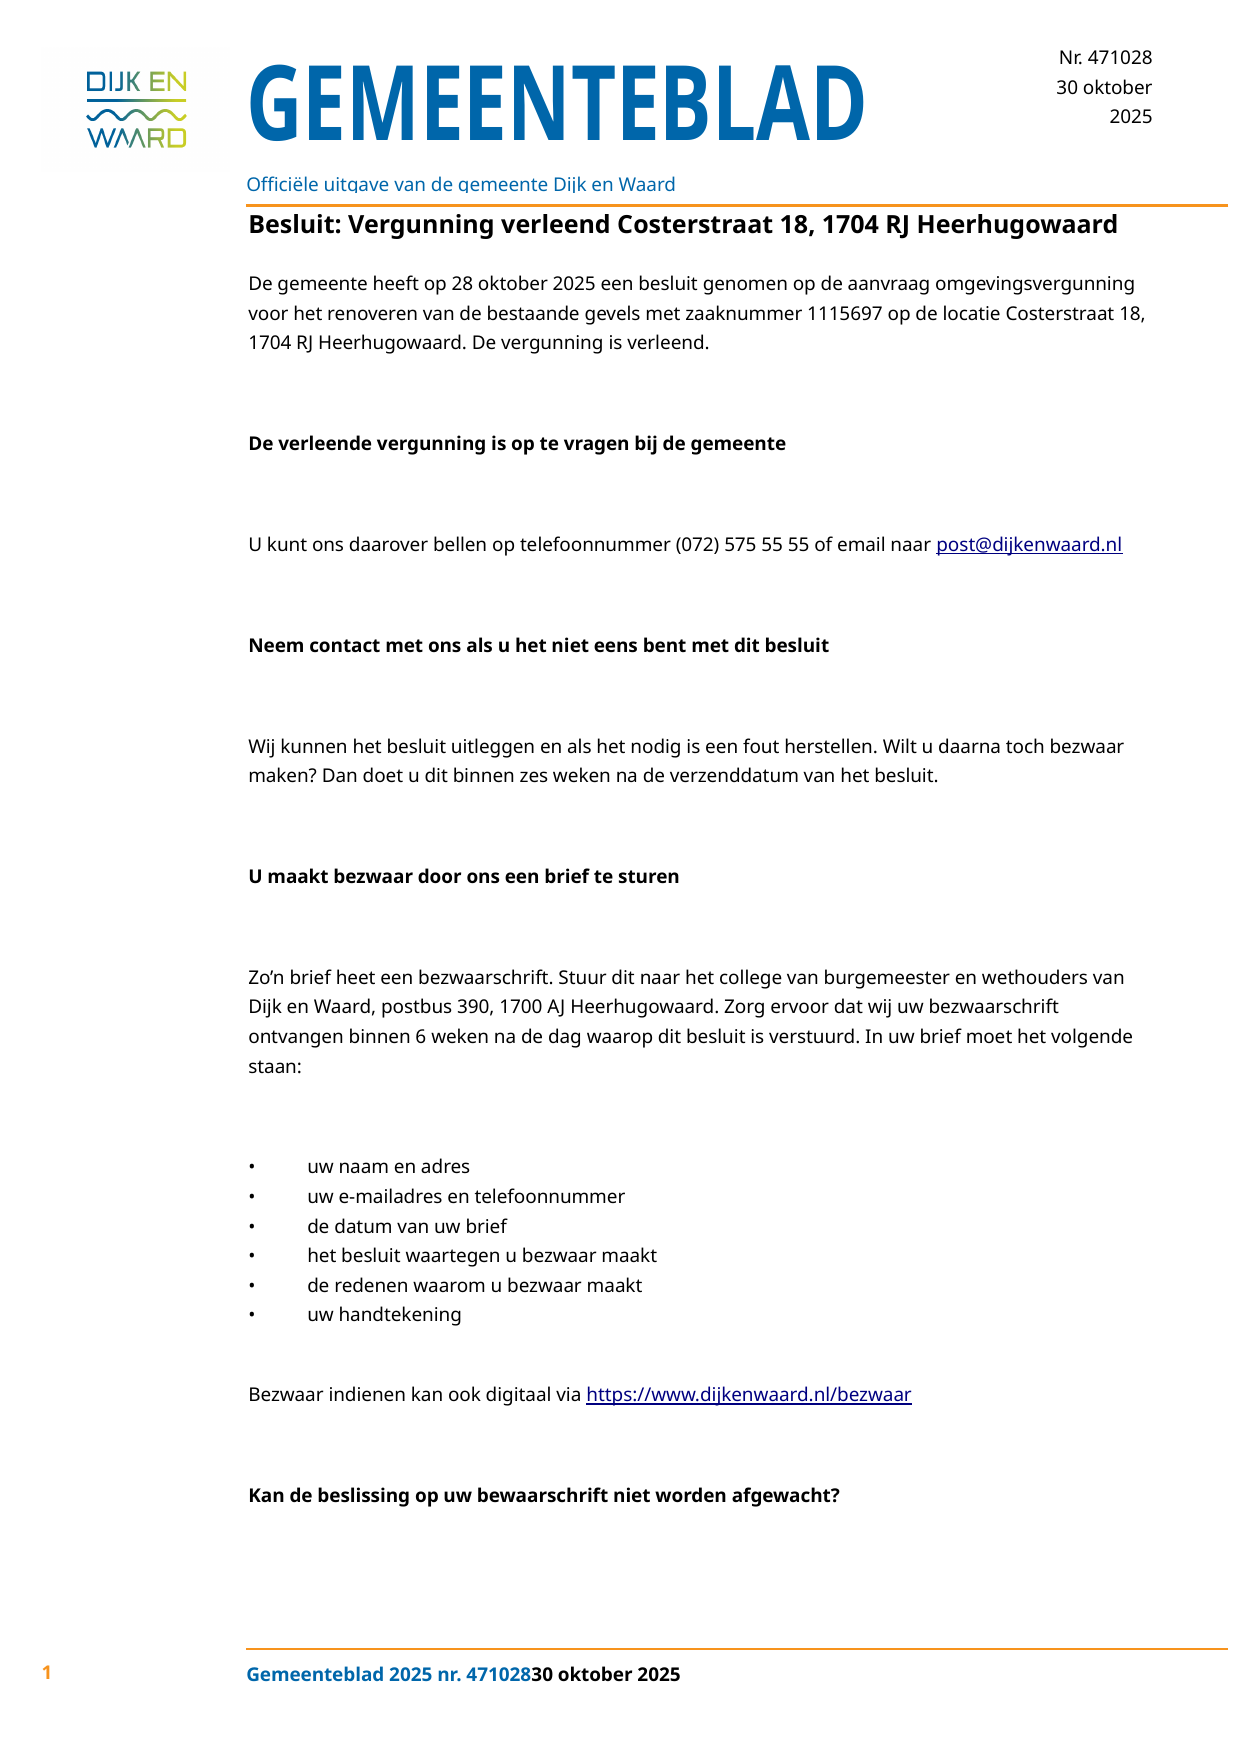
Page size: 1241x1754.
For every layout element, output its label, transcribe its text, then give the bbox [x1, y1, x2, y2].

picture [41, 47, 231, 172]
list de redenen waarom u bezwaar maakt [248, 1272, 1152, 1298]
text Kan de beslissing op uw bewaarschrift niet worden afgewacht? [248, 1482, 1152, 1508]
text Zo’n brief heet een bezwaarschrift. Stuur dit naar het college van burgemeester en wethouders van Dijk en Waard, postbus 390, 1700 AJ Heerhugowaard. Zorg ervoor dat wij uw bezwaarschrift ontvangen binnen 6 weken na de dag waarop dit besluit is verstuurd. In uw brief moet het volgende staan: [248, 964, 1152, 1078]
list uw handtekening [248, 1302, 1152, 1327]
text Neem contact met ons als u het niet eens bent met dit besluit [248, 632, 1152, 658]
text Besluit: Vergunning verleend Costerstraat 18, 1704 RJ Heerhugowaard [248, 207, 1152, 241]
text Wij kunnen het besluit uitleggen en als het nodig is een fout herstellen. Wilt u daarna toch bezwaar maken? Dan doet u dit binnen zes weken na de verzenddatum van het besluit. [248, 733, 1152, 788]
text U maakt bezwaar door ons een brief te sturen [248, 863, 1152, 889]
text Bezwaar indienen kan ook digitaal via https://www.dijkenwaard.nl/bezwaar [248, 1382, 1152, 1407]
text De gemeente heeft op 28 oktober 2025 een besluit genomen op de aanvraag omgevingsvergunning voor het renoveren van de bestaande gevels met zaaknummer 1115697 op de locatie Costerstraat 18, 1704 RJ Heerhugowaard. De vergunning is verleend. [248, 270, 1152, 355]
list uw naam en adres [248, 1154, 1152, 1179]
list uw e-mailadres en telefoonnummer [248, 1183, 1152, 1209]
list de datum van uw brief [248, 1213, 1152, 1238]
list het besluit waartegen u bezwaar maakt [248, 1242, 1152, 1268]
text U kunt ons daarover bellen op telefoonnummer (072) 575 55 55 of email naar post@dijkenwaard.nl [248, 531, 1152, 557]
text De verleende vergunning is op te vragen bij de gemeente [248, 430, 1152, 456]
